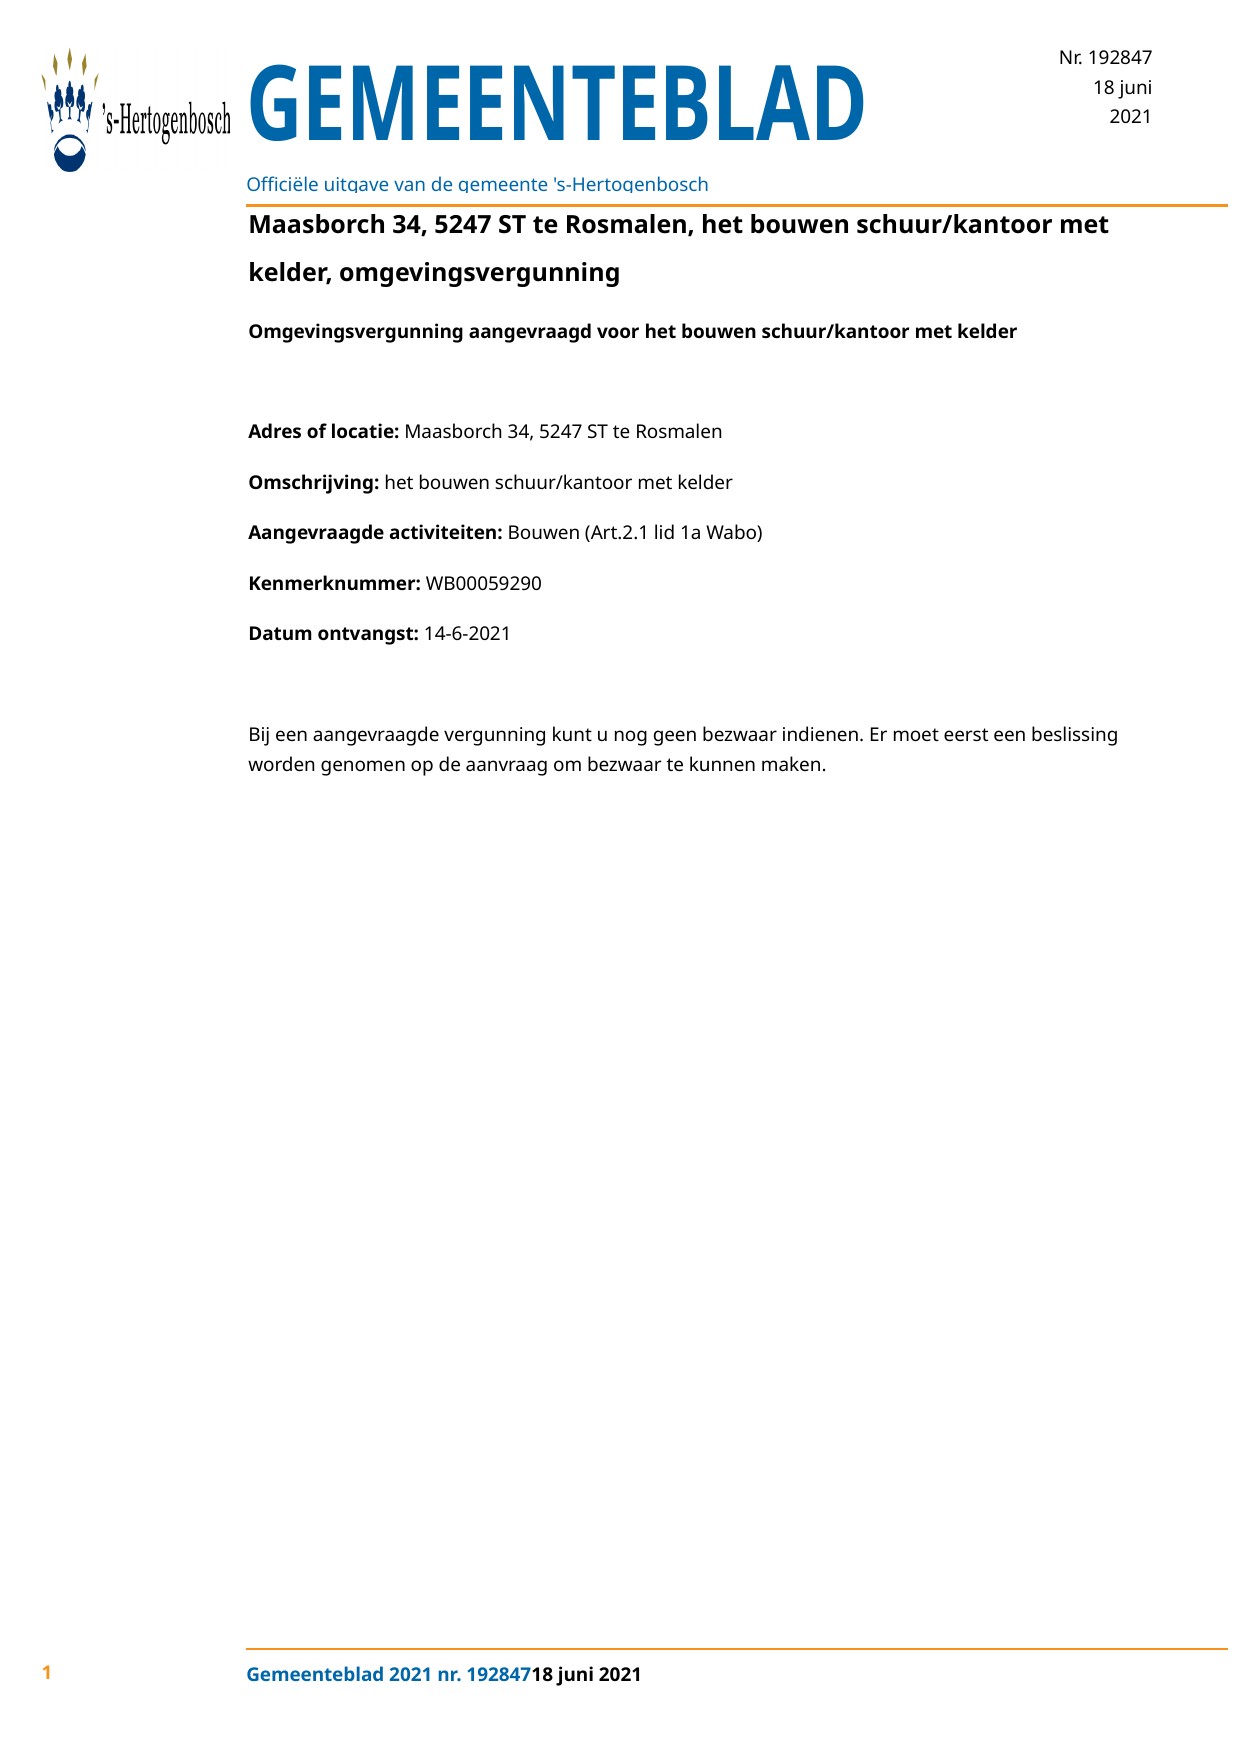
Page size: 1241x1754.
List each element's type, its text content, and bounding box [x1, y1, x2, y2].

text Adres of locatie: Maasborch 34, 5247 ST te Rosmalen [248, 419, 1152, 444]
text Datum ontvangst: 14-6-2021 [248, 620, 1152, 646]
text Bij een aangevraagde vergunning kunt u nog geen bezwaar indienen. Er moet eerst een beslissing worden genomen op de aanvraag om bezwaar te kunnen maken. [248, 721, 1152, 777]
text Omschrijving: het bouwen schuur/kantoor met kelder [248, 469, 1152, 495]
text Maasborch 34, 5247 ST te Rosmalen, het bouwen schuur/kantoor met kelder, omgevingsvergunning [248, 207, 1152, 288]
text Kenmerknummer: WB00059290 [248, 570, 1152, 596]
picture [41, 47, 231, 172]
text Aangevraagde activiteiten: Bouwen (Art.2.1 lid 1a Wabo) [248, 519, 1152, 545]
text Omgevingsvergunning aangevraagd voor het bouwen schuur/kantoor met kelder [248, 318, 1152, 344]
